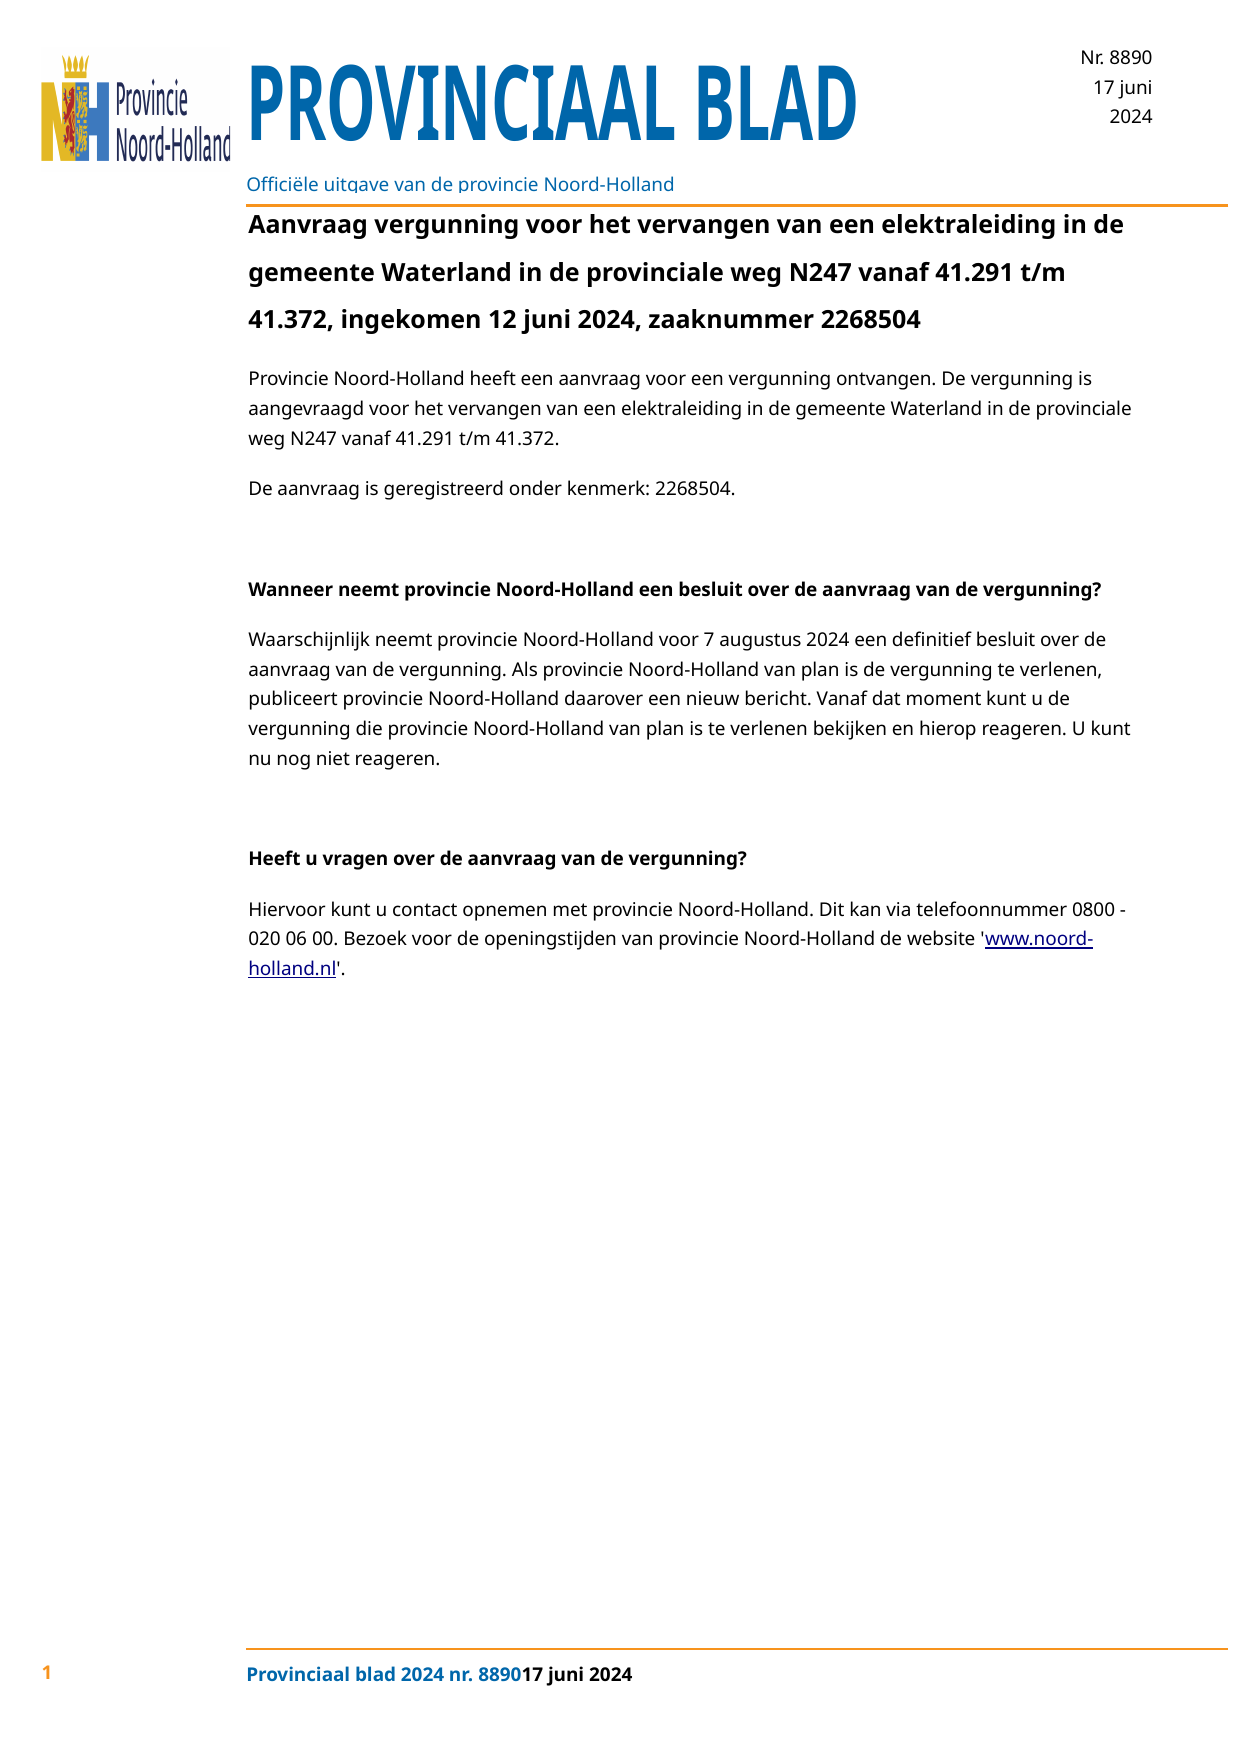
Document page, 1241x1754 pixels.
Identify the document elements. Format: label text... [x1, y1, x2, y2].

text Wanneer neemt provincie Noord-Holland een besluit over de aanvraag van de vergunning? [248, 576, 1152, 602]
text Heeft u vragen over de aanvraag van de vergunning? [248, 846, 1152, 871]
text Waarschijnlijk neemt provincie Noord-Holland voor 7 augustus 2024 een definitief besluit over de aanvraag van de vergunning. Als provincie Noord-Holland van plan is de vergunning te verlenen, publiceert provincie Noord-Holland daarover een nieuw bericht. Vanaf dat moment kunt u de vergunning die provincie Noord-Holland van plan is te verlenen bekijken en hierop reageren. U kunt nu nog niet reageren. [248, 626, 1152, 770]
text De aanvraag is geregistreerd onder kenmerk: 2268504. [248, 475, 1152, 501]
text Aanvraag vergunning voor het vervangen van een elektraleiding in de gemeente Waterland in de provinciale weg N247 vanaf 41.291 t/m 41.372, ingekomen 12 juni 2024, zaaknummer 2268504 [248, 207, 1152, 336]
text Provincie Noord-Holland heeft een aanvraag voor een vergunning ontvangen. De vergunning is aangevraagd voor het vervangen van een elektraleiding in de gemeente Waterland in de provinciale weg N247 vanaf 41.291 t/m 41.372. [248, 366, 1152, 450]
picture [41, 47, 231, 172]
text Hiervoor kunt u contact opnemen met provincie Noord-Holland. Dit kan via telefoonnummer 0800 - 020 06 00. Bezoek voor de openingstijden van provincie Noord-Holland de website 'www.noord-holland.nl'. [248, 896, 1152, 981]
